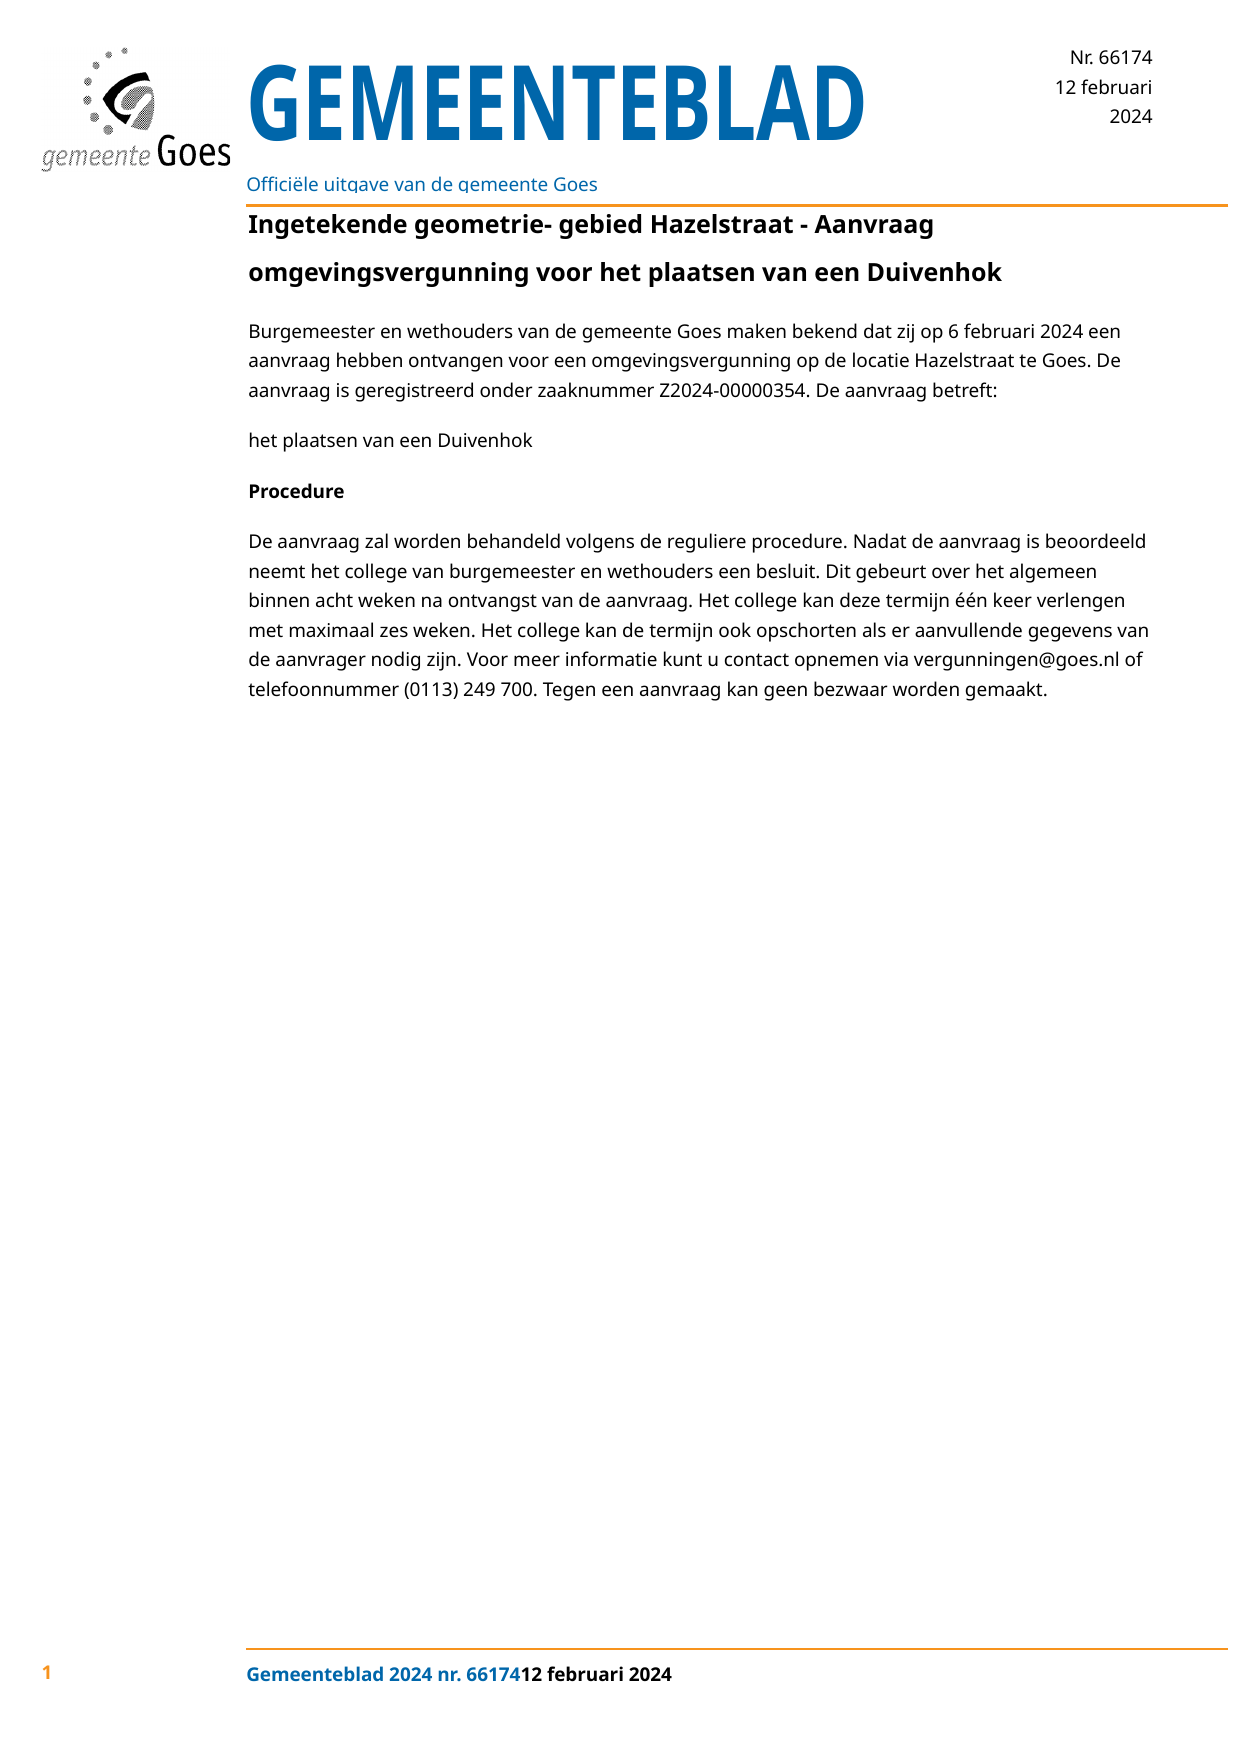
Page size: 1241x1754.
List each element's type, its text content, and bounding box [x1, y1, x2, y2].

text Procedure [248, 478, 1152, 504]
text Ingetekende geometrie- gebied Hazelstraat - Aanvraag omgevingsvergunning voor het plaatsen van een Duivenhok [248, 207, 1152, 288]
text Burgemeester en wethouders van de gemeente Goes maken bekend dat zij op 6 februari 2024 een aanvraag hebben ontvangen voor een omgevingsvergunning op de locatie Hazelstraat te Goes. De aanvraag is geregistreerd onder zaaknummer Z2024-00000354. De aanvraag betreft: [248, 318, 1152, 403]
picture [41, 47, 231, 172]
text het plaatsen van een Duivenhok [248, 427, 1152, 453]
text De aanvraag zal worden behandeld volgens de reguliere procedure. Nadat de aanvraag is beoordeeld neemt het college van burgemeester en wethouders een besluit. Dit gebeurt over het algemeen binnen acht weken na ontvangst van de aanvraag. Het college kan deze termijn één keer verlengen met maximaal zes weken. Het college kan de termijn ook opschorten als er aanvullende gegevens van de aanvrager nodig zijn. Voor meer informatie kunt u contact opnemen via vergunningen@goes.nl of telefoonnummer (0113) 249 700. Tegen een aanvraag kan geen bezwaar worden gemaakt. [248, 528, 1152, 702]
